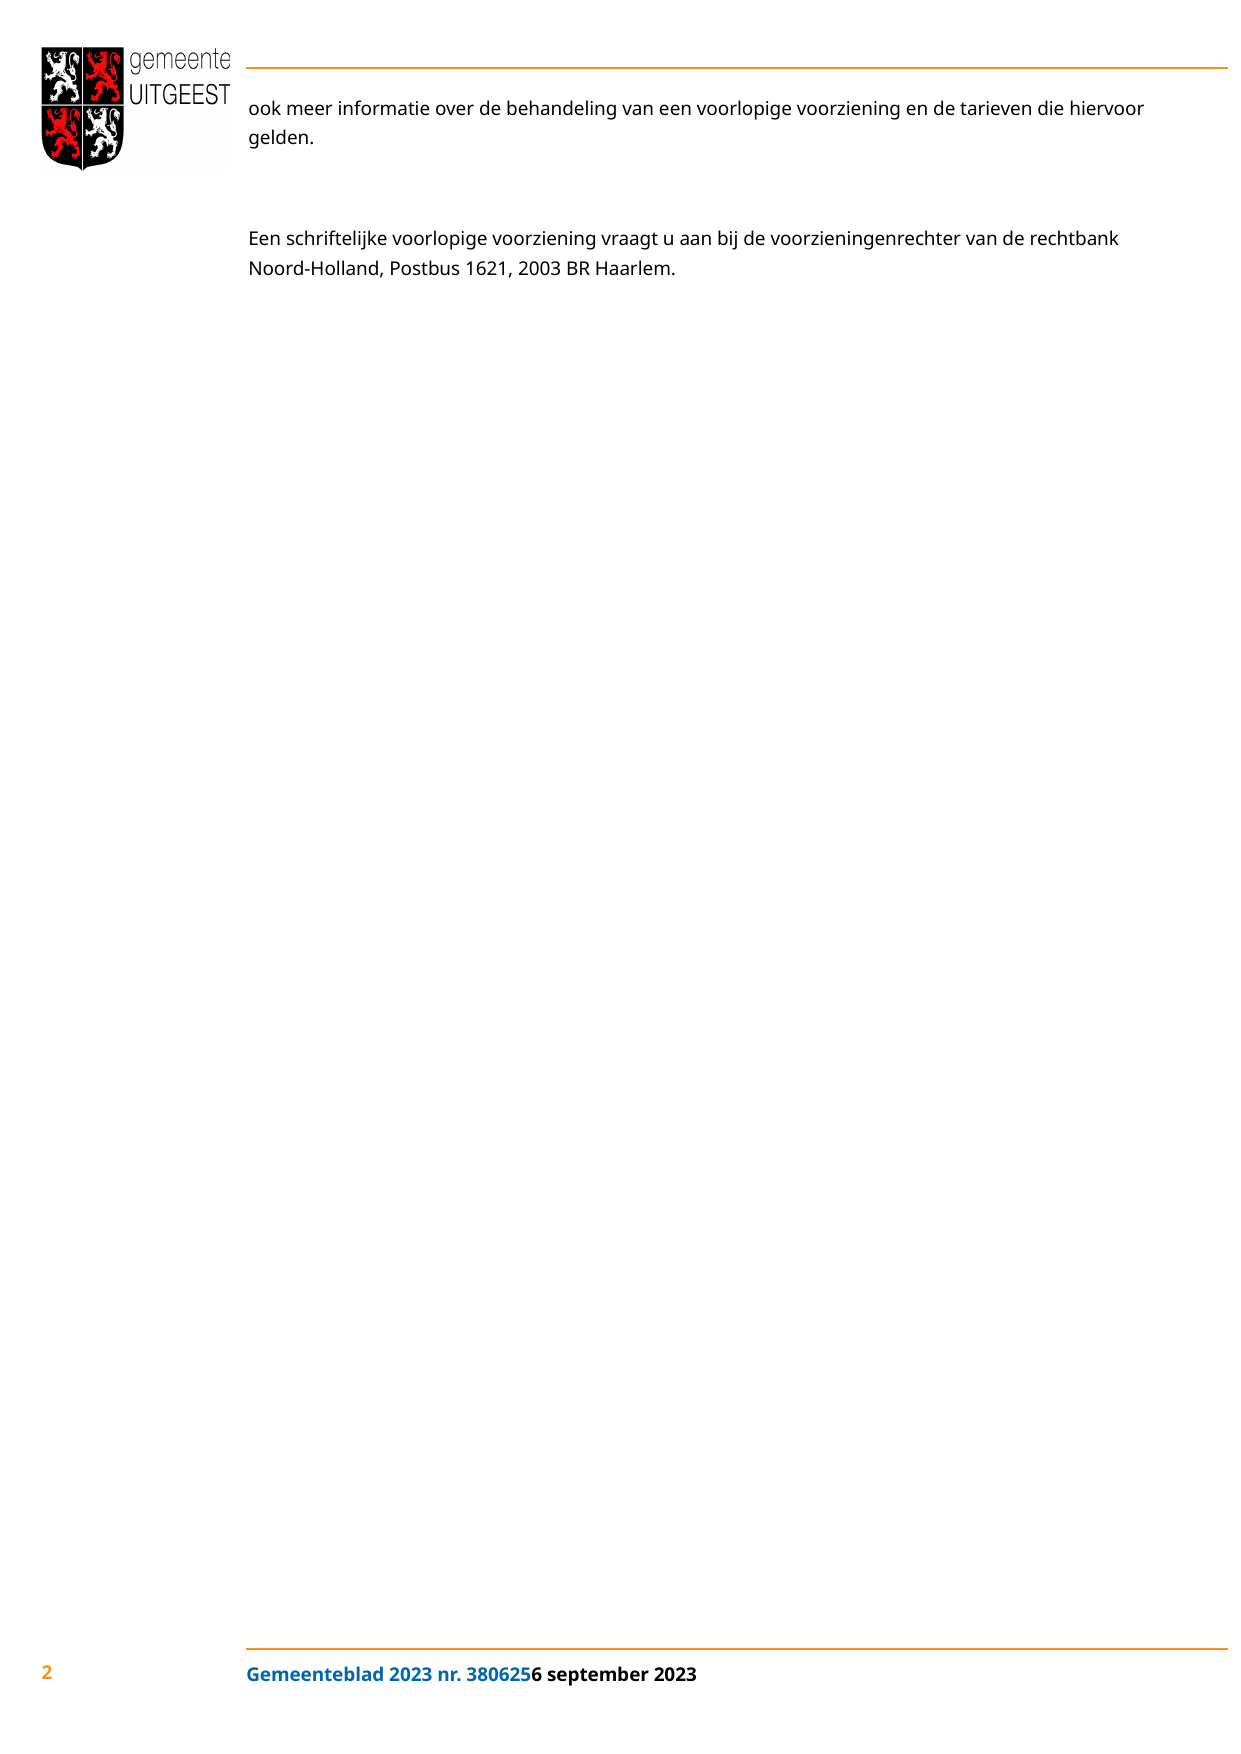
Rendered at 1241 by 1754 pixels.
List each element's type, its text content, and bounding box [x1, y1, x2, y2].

text Een schriftelijke voorlopige voorziening vraagt u aan bij de voorzieningenrechter van de rechtbank Noord-Holland, Postbus 1621, 2003 BR Haarlem. [248, 225, 1152, 281]
text ook meer informatie over de behandeling van een voorlopige voorziening en de tarieven die hiervoor gelden. [248, 95, 1152, 150]
picture [41, 47, 231, 172]
